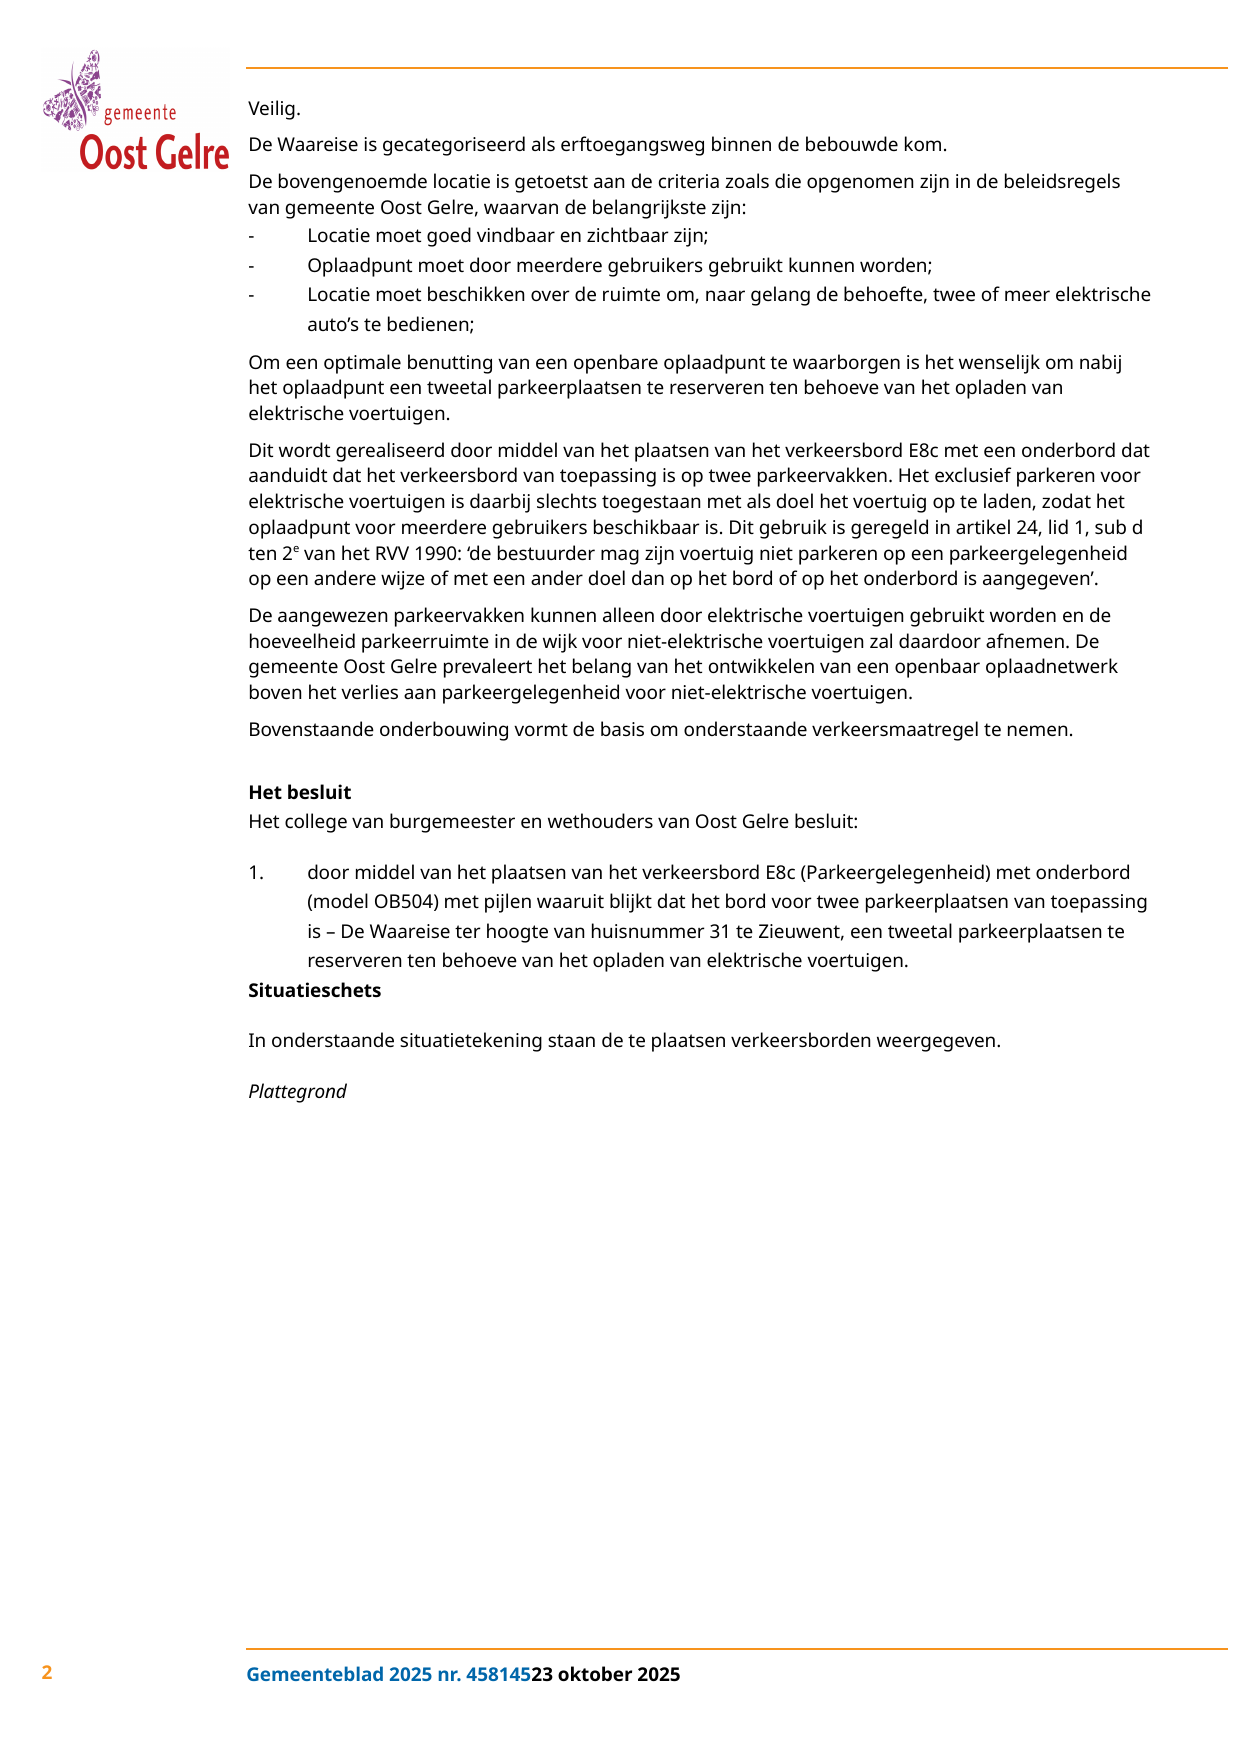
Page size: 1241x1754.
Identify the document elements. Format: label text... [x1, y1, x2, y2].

text Situatieschets [248, 977, 1152, 1003]
text De Waareise is gecategoriseerd als erftoegangsweg binnen de bebouwde kom. [248, 131, 1152, 157]
list Locatie moet beschikken over de ruimte om, naar gelang de behoefte, twee of meer elektrische auto’s te bedienen; [248, 281, 1152, 337]
list door middel van het plaatsen van het verkeersbord E8c (Parkeergelegenheid) met onderbord (model OB504) met pijlen waaruit blijkt dat het bord voor twee parkeerplaatsen van toepassing is – De Waareise ter hoogte van huisnummer 31 te Zieuwent, een tweetal parkeerplaatsen te reserveren ten behoeve van het opladen van elektrische voertuigen. [248, 859, 1152, 973]
text Plattegrond [248, 1078, 1152, 1104]
list Locatie moet goed vindbaar en zichtbaar zijn; [248, 222, 1152, 248]
text Om een optimale benutting van een openbare oplaadpunt te waarborgen is het wenselijk om nabij het oplaadpunt een tweetal parkeerplaatsen te reserveren ten behoeve van het opladen van elektrische voertuigen. [248, 349, 1152, 426]
list Oplaadpunt moet door meerdere gebruikers gebruikt kunnen worden; [248, 252, 1152, 277]
text De bovengenoemde locatie is getoetst aan de criteria zoals die opgenomen zijn in de beleidsregels van gemeente Oost Gelre, waarvan de belangrijkste zijn: [248, 168, 1152, 219]
text Dit wordt gerealiseerd door middel van het plaatsen van het verkeersbord E8c met een onderbord dat aanduidt dat het verkeersbord van toepassing is op twee parkeervakken. Het exclusief parkeren voor elektrische voertuigen is daarbij slechts toegestaan met als doel het voertuig op te laden, zodat het oplaadpunt voor meerdere gebruikers beschikbaar is. Dit gebruik is geregeld in artikel 24, lid 1, sub d ten 2e van het RVV 1990: ‘de bestuurder mag zijn voertuig niet parkeren op een parkeergelegenheid op een andere wijze of met een ander doel dan op het bord of op het onderbord is aangegeven’. [248, 437, 1152, 591]
text Het besluit [248, 779, 1152, 804]
text De aangewezen parkeervakken kunnen alleen door elektrische voertuigen gebruikt worden en de hoeveelheid parkeerruimte in de wijk voor niet-elektrische voertuigen zal daardoor afnemen. De gemeente Oost Gelre prevaleert het belang van het ontwikkelen van een openbaar oplaadnetwerk boven het verlies aan parkeergelegenheid voor niet-elektrische voertuigen. [248, 602, 1152, 705]
text In onderstaande situatietekening staan de te plaatsen verkeersborden weergegeven. [248, 1028, 1152, 1053]
text Het college van burgemeester en wethouders van Oost Gelre besluit: [248, 808, 1152, 834]
text Veilig. [248, 95, 1152, 121]
picture [41, 47, 231, 172]
text Bovenstaande onderbouwing vormt de basis om onderstaande verkeersmaatregel te nemen. [248, 716, 1152, 742]
